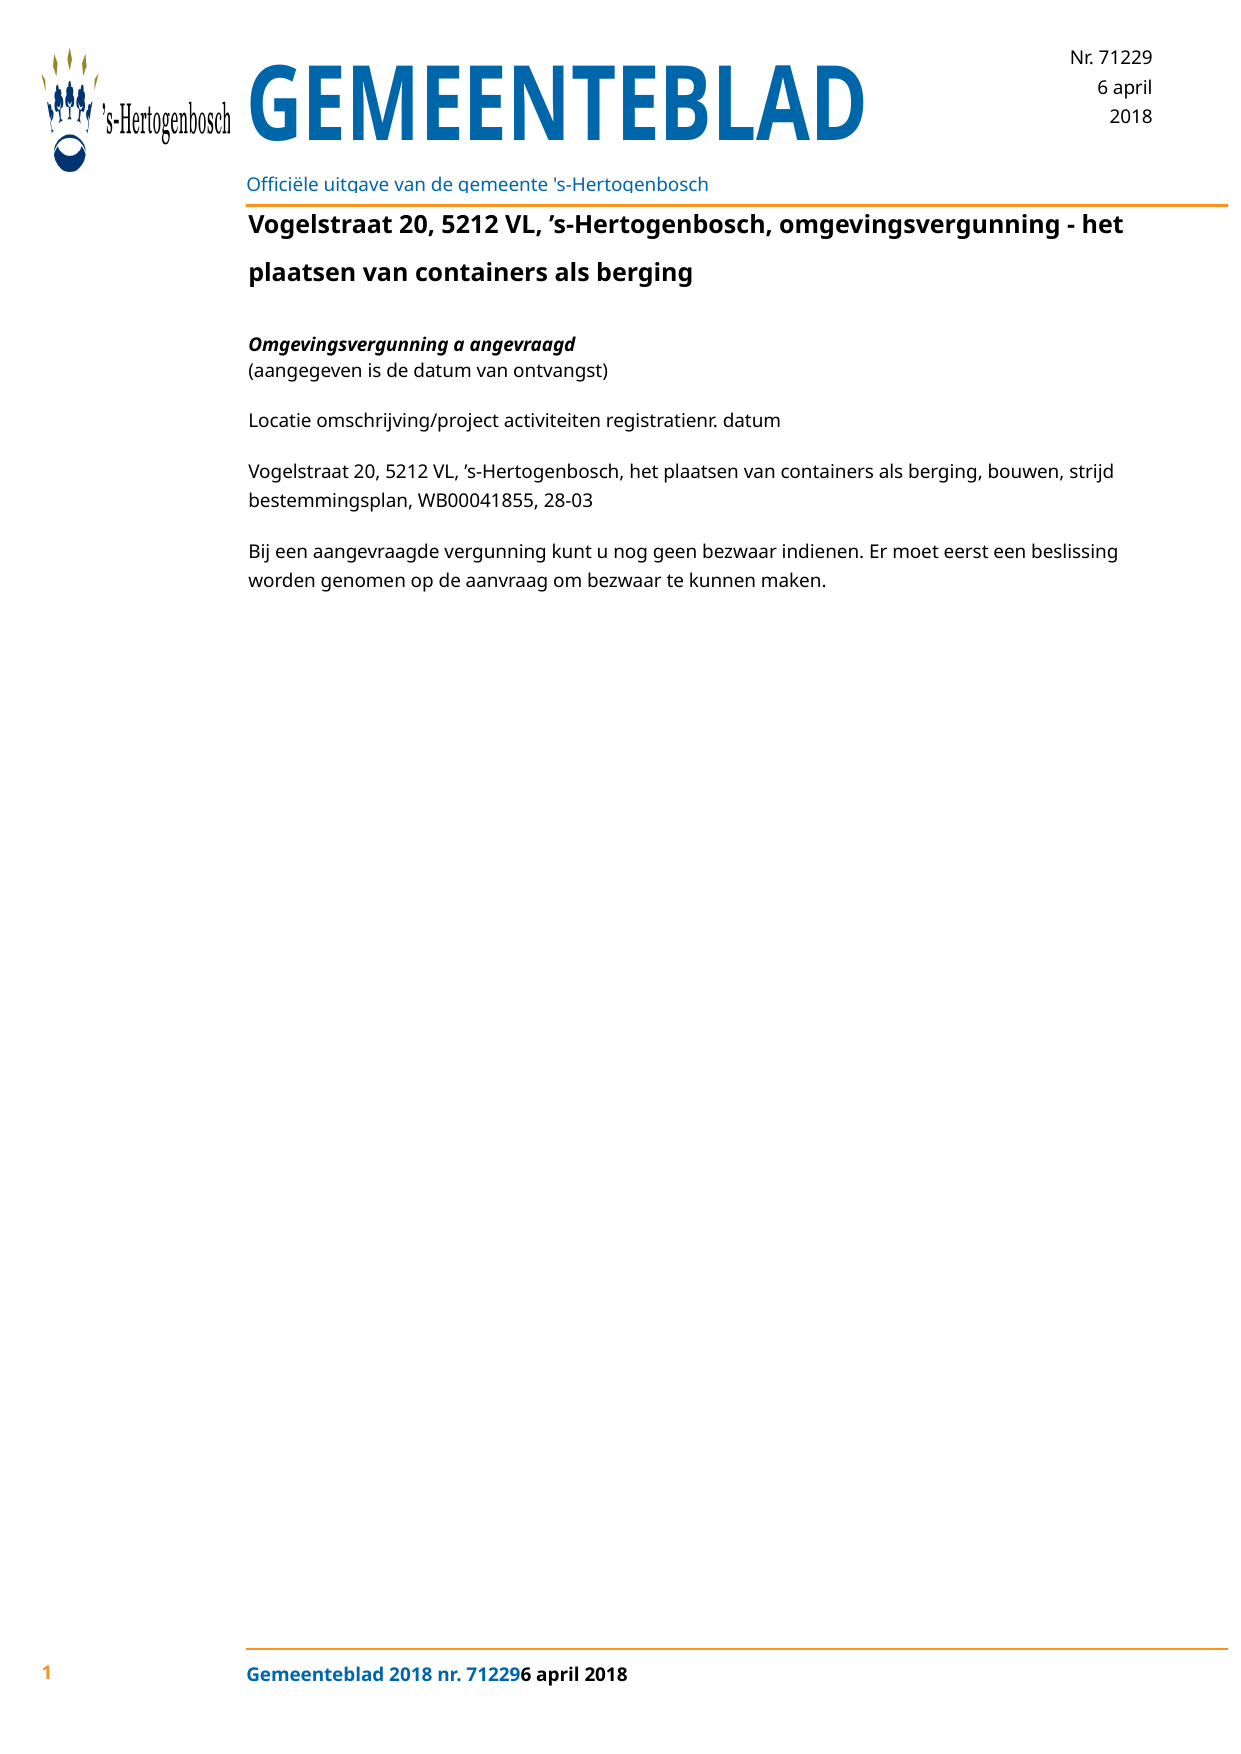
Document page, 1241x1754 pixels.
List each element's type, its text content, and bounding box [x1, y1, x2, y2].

text Bij een aangevraagde vergunning kunt u nog geen bezwaar indienen. Er moet eerst een beslissing worden genomen op de aanvraag om bezwaar te kunnen maken. [248, 538, 1152, 593]
text Locatie omschrijving/project activiteiten registratienr. datum [248, 408, 1152, 433]
text Vogelstraat 20, 5212 VL, ’s-Hertogenbosch, het plaatsen van containers als berging, bouwen, strijd bestemmingsplan, WB00041855, 28-03 [248, 458, 1152, 513]
text Vogelstraat 20, 5212 VL, ’s-Hertogenbosch, omgevingsvergunning - het plaatsen van containers als berging [248, 207, 1152, 288]
picture [41, 47, 231, 172]
text (aangegeven is de datum van ontvangst) [248, 357, 1152, 383]
text Omgevingsvergunning a angevraagd [248, 331, 1152, 357]
